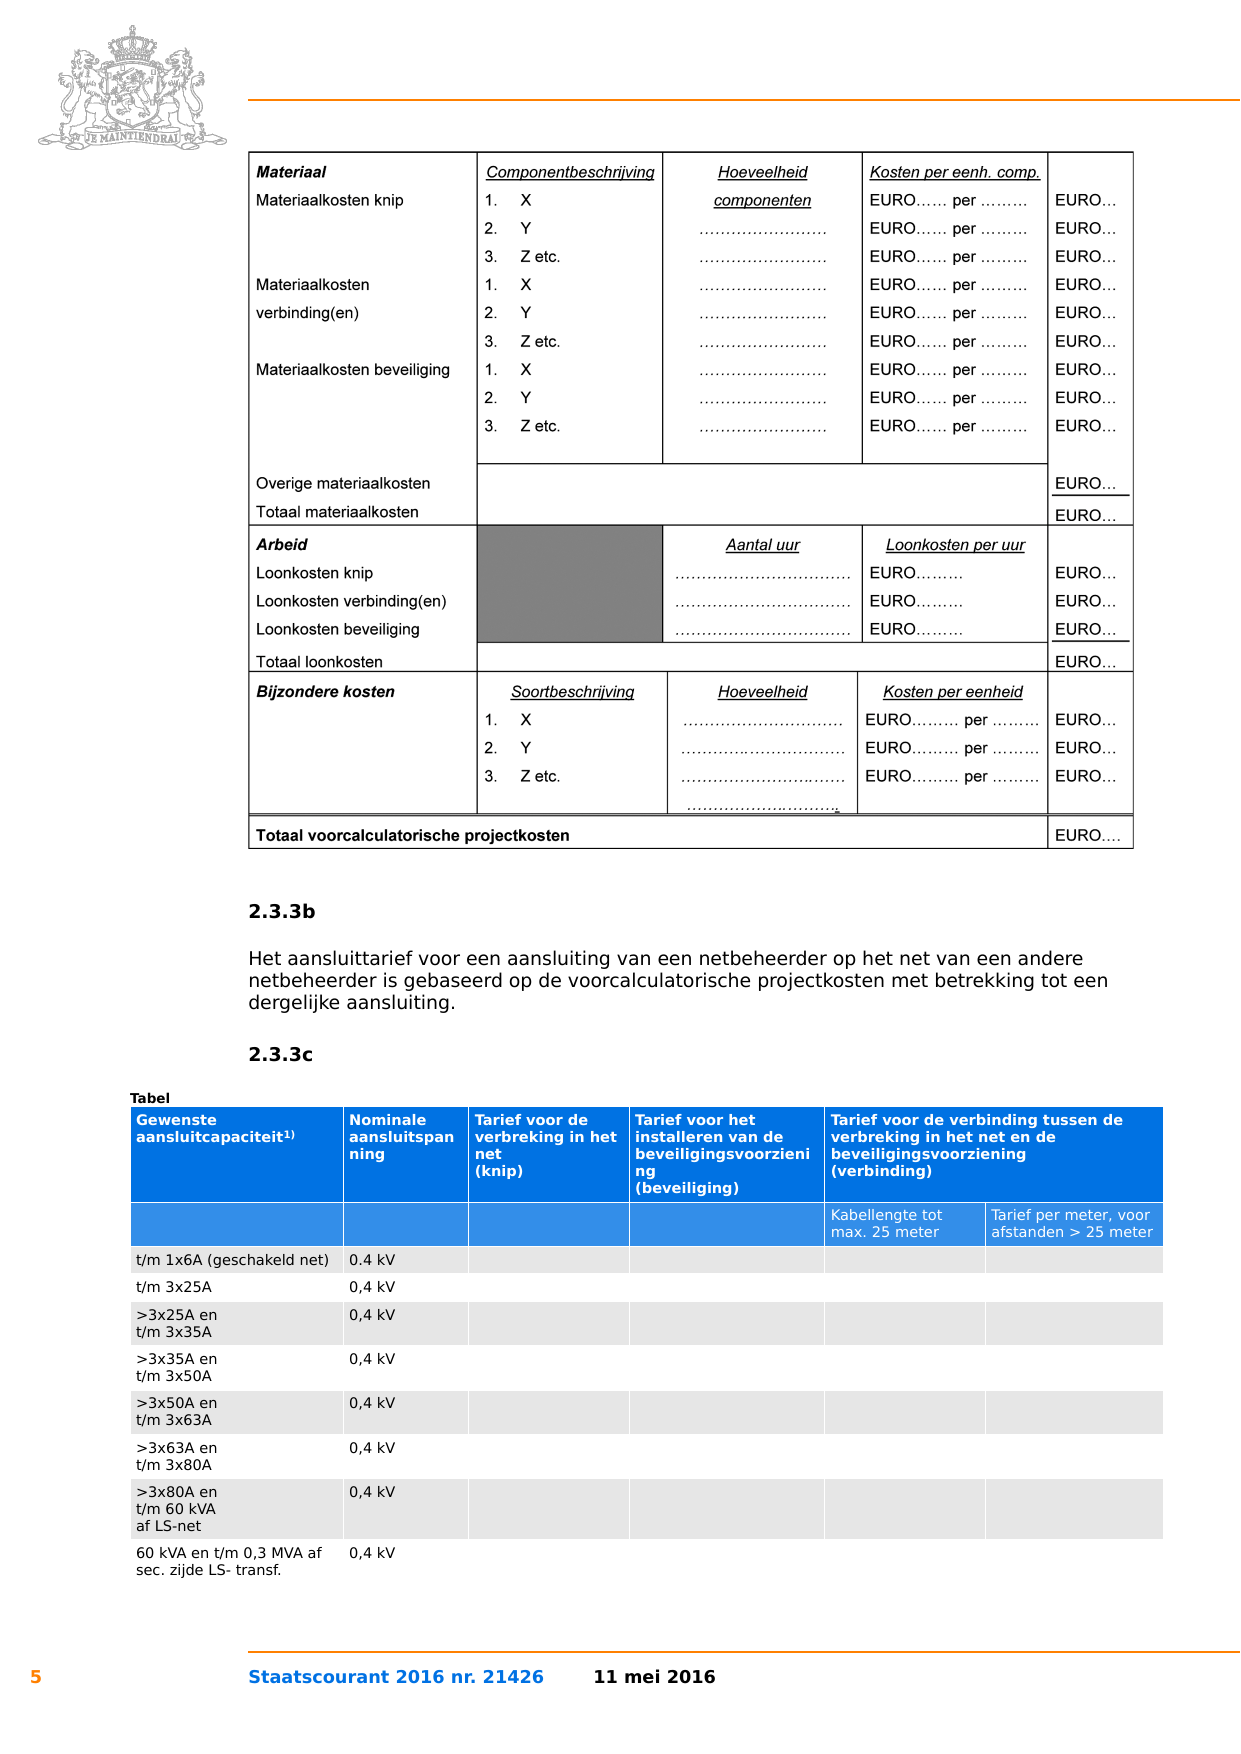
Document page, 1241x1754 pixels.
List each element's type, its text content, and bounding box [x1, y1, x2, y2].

table_cell 60 kVA en t/m 0,3 MVA af sec. zijde LS- transf. [131, 1541, 343, 1584]
table_cell 0,4 kV [344, 1541, 468, 1584]
table_cell [825, 1247, 985, 1273]
subtitle 2.3.3b [248, 901, 1163, 923]
table_cell >3x50A en t/m 3x63A [131, 1391, 343, 1434]
table_cell t/m 3x25A [131, 1274, 343, 1301]
table_cell Tarief per meter, voor afstanden > 25 meter [986, 1203, 1163, 1246]
table_cell 0,4 kV [344, 1479, 468, 1539]
table_cell [469, 1541, 629, 1584]
table_cell 0,4 kV [344, 1274, 468, 1301]
table_cell [825, 1274, 985, 1301]
table_cell [630, 1247, 824, 1273]
table_cell 0.4 kV [344, 1247, 468, 1273]
text Het aansluittarief voor een aansluiting van een netbeheerder op het net van een andere netbeheerder is gebaseerd op de voorcalculatorische projectkosten met betrekking tot een dergelijke aansluiting. [248, 948, 1163, 1013]
table_cell [131, 1203, 343, 1246]
table_cell [986, 1391, 1163, 1434]
table_cell [986, 1302, 1163, 1345]
table_cell [630, 1302, 824, 1345]
table_cell [469, 1274, 629, 1301]
table_cell 0,4 kV [344, 1391, 468, 1434]
table_cell t/m 1x6A (geschakeld net) [131, 1247, 343, 1273]
table_cell >3x63A en t/m 3x80A [131, 1435, 343, 1478]
table_cell [469, 1346, 629, 1389]
table_cell [825, 1391, 985, 1434]
table_cell [469, 1435, 629, 1478]
table_cell [469, 1302, 629, 1345]
table_header Tabel [130, 1091, 1163, 1106]
table_cell [986, 1435, 1163, 1478]
table_cell >3x35A en t/m 3x50A [131, 1346, 343, 1389]
table_cell [630, 1203, 824, 1246]
table_cell [825, 1479, 985, 1539]
table_cell [469, 1479, 629, 1539]
table_cell [630, 1391, 824, 1434]
table_cell [469, 1391, 629, 1434]
table_cell [825, 1435, 985, 1478]
table_cell [630, 1479, 824, 1539]
table_cell [986, 1541, 1163, 1584]
table_cell 0,4 kV [344, 1435, 468, 1478]
table_cell [630, 1274, 824, 1301]
table_cell [630, 1435, 824, 1478]
table_cell [630, 1541, 824, 1584]
table_cell 0,4 kV [344, 1346, 468, 1389]
table_cell [825, 1302, 985, 1345]
table_cell Kabellengte tot max. 25 meter [825, 1203, 985, 1246]
subtitle 2.3.3c [248, 1043, 1163, 1066]
table_cell [344, 1203, 468, 1246]
table_cell Nominale aansluitspanning [344, 1107, 468, 1202]
table_cell Tarief voor het installeren van de beveiligingsvoorziening (beveiliging) [630, 1107, 824, 1202]
table_cell [986, 1274, 1163, 1301]
table_cell [469, 1247, 629, 1273]
table_cell Tarief voor de verbinding tussen de verbreking in het net en de beveiligingsvoorziening (verbinding) [825, 1107, 1163, 1202]
table_cell [825, 1346, 985, 1389]
table_cell Gewenste aansluitcapaciteit1) [131, 1107, 343, 1202]
table_cell [986, 1247, 1163, 1273]
picture [38, 25, 227, 150]
table_cell [825, 1541, 985, 1584]
table_cell [469, 1203, 629, 1246]
table_cell >3x25A en t/m 3x35A [131, 1302, 343, 1345]
table_cell [630, 1346, 824, 1389]
table_cell 0,4 kV [344, 1302, 468, 1345]
table_cell [986, 1479, 1163, 1539]
table_cell [986, 1346, 1163, 1389]
table_cell >3x80A en t/m 60 kVA af LS-net [131, 1479, 343, 1539]
table_cell Tarief voor de verbreking in het net (knip) [469, 1107, 629, 1202]
picture [248, 151, 1134, 849]
